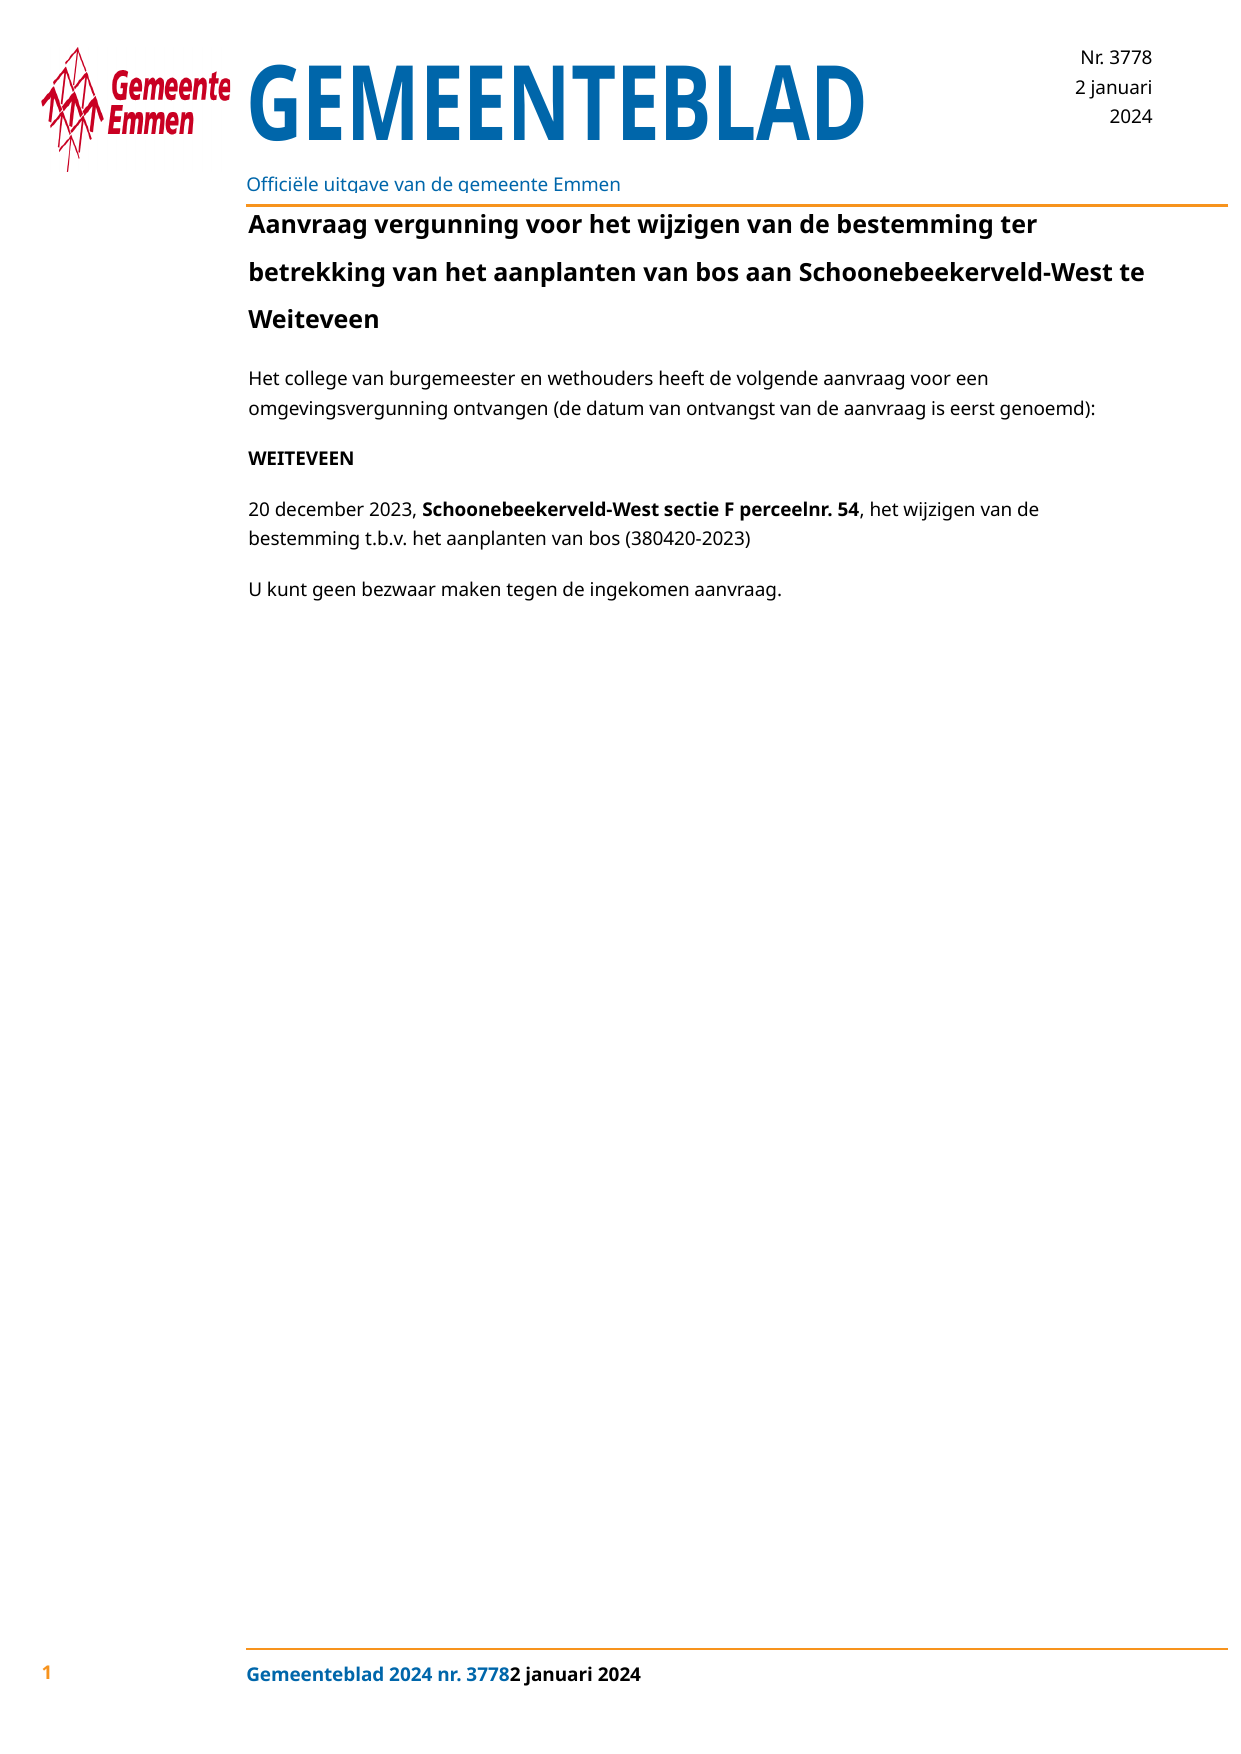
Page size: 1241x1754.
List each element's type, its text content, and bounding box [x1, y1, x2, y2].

text U kunt geen bezwaar maken tegen de ingekomen aanvraag. [248, 576, 1152, 602]
text Aanvraag vergunning voor het wijzigen van de bestemming ter betrekking van het aanplanten van bos aan Schoonebeekerveld-West te Weiteveen [248, 207, 1152, 336]
text WEITEVEEN [248, 446, 1152, 471]
text 20 december 2023, Schoonebeekerveld-West sectie F perceelnr. 54, het wijzigen van de bestemming t.b.v. het aanplanten van bos (380420-2023) [248, 496, 1152, 551]
text Het college van burgemeester en wethouders heeft de volgende aanvraag voor een omgevingsvergunning ontvangen (de datum van ontvangst van de aanvraag is eerst genoemd): [248, 366, 1152, 421]
picture [41, 47, 231, 172]
